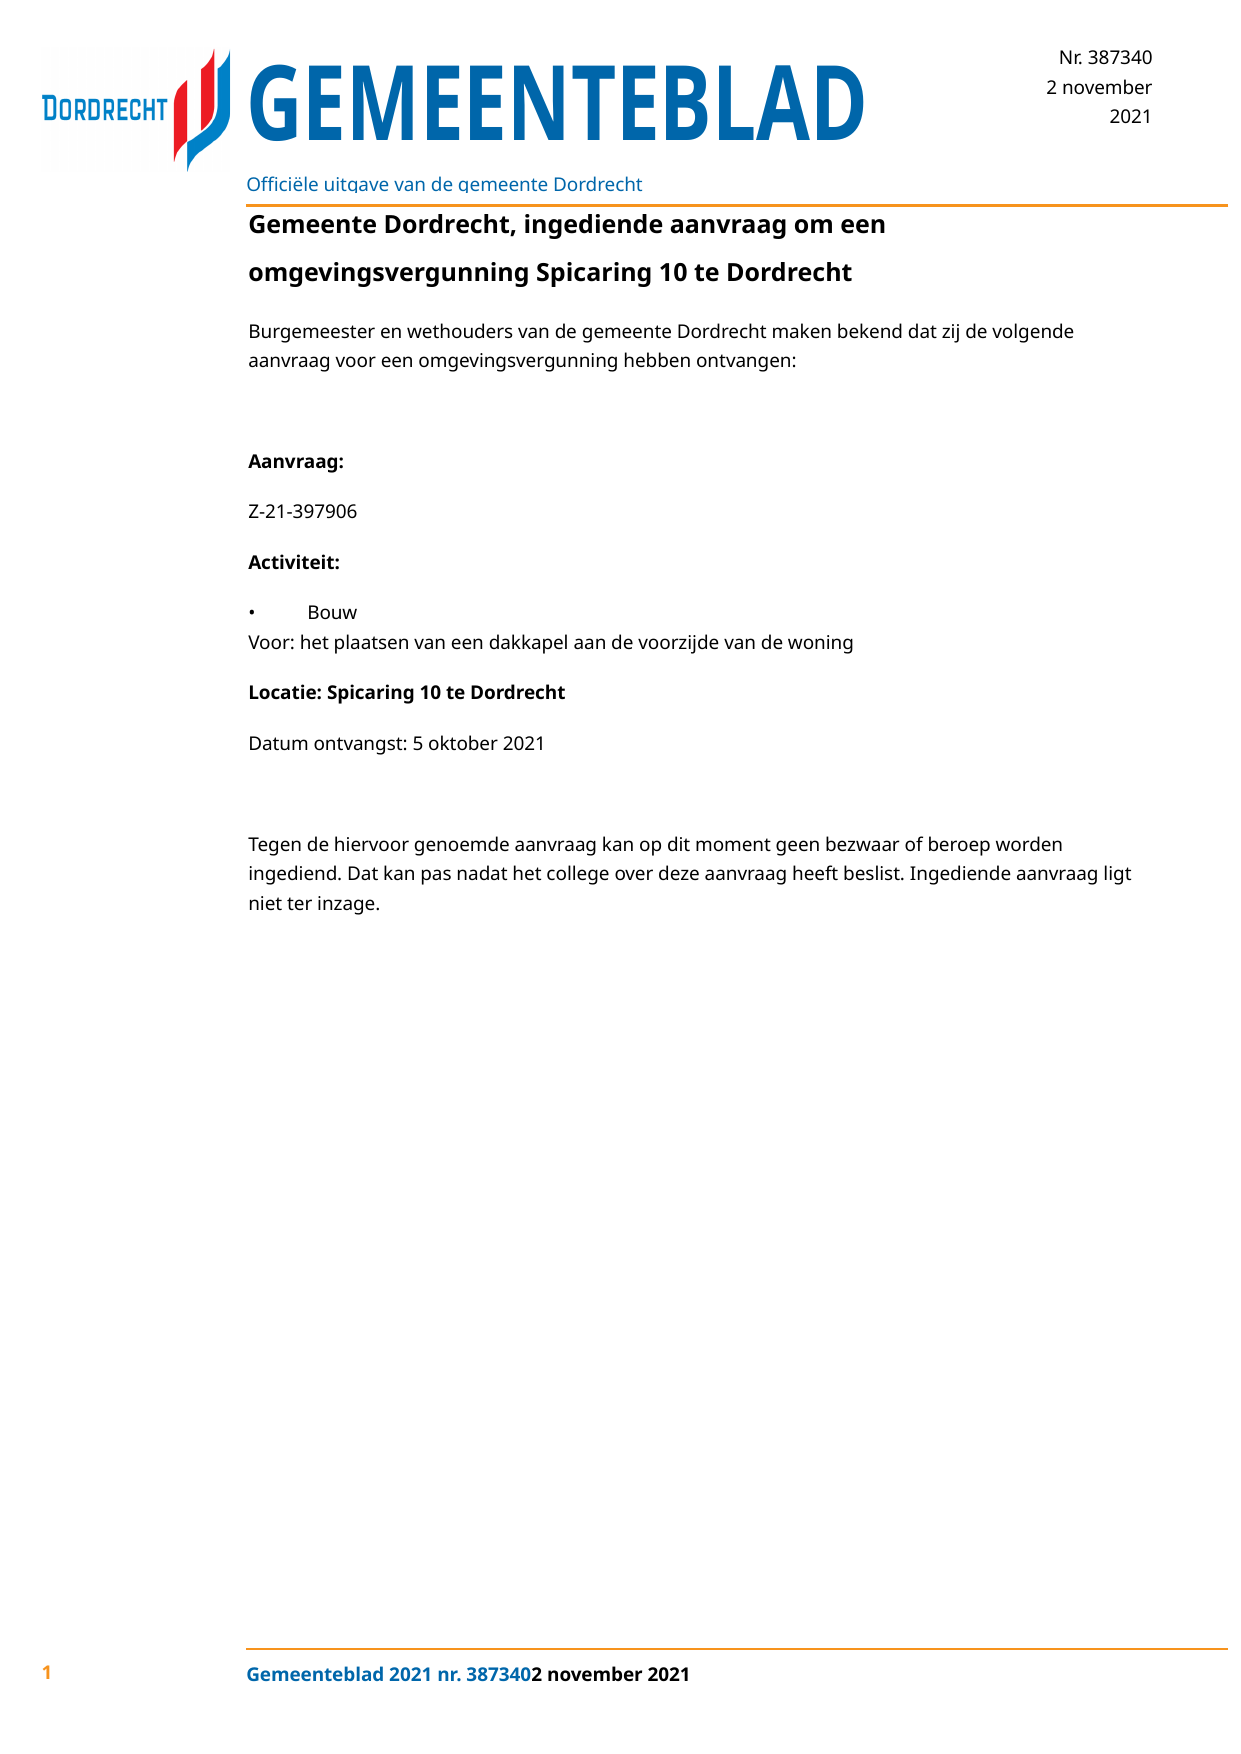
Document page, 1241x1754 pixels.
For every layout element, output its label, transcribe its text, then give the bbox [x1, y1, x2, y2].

picture [41, 47, 231, 172]
text Tegen de hiervoor genoemde aanvraag kan op dit moment geen bezwaar of beroep worden ingediend. Dat kan pas nadat het college over deze aanvraag heeft beslist. Ingediende aanvraag ligt niet ter inzage. [248, 831, 1152, 916]
text Aanvraag: [248, 448, 1152, 474]
text Activiteit: [248, 549, 1152, 575]
text Voor: het plaatsen van een dakkapel aan de voorzijde van de woning [248, 629, 1152, 655]
text Z-21-397906 [248, 499, 1152, 524]
text Locatie: Spicaring 10 te Dordrecht [248, 679, 1152, 705]
text Datum ontvangst: 5 oktober 2021 [248, 730, 1152, 756]
text Gemeente Dordrecht, ingediende aanvraag om een omgevingsvergunning Spicaring 10 te Dordrecht [248, 207, 1152, 288]
text Burgemeester en wethouders van de gemeente Dordrecht maken bekend dat zij de volgende aanvraag voor een omgevingsvergunning hebben ontvangen: [248, 318, 1152, 373]
list Bouw [248, 599, 1152, 625]
